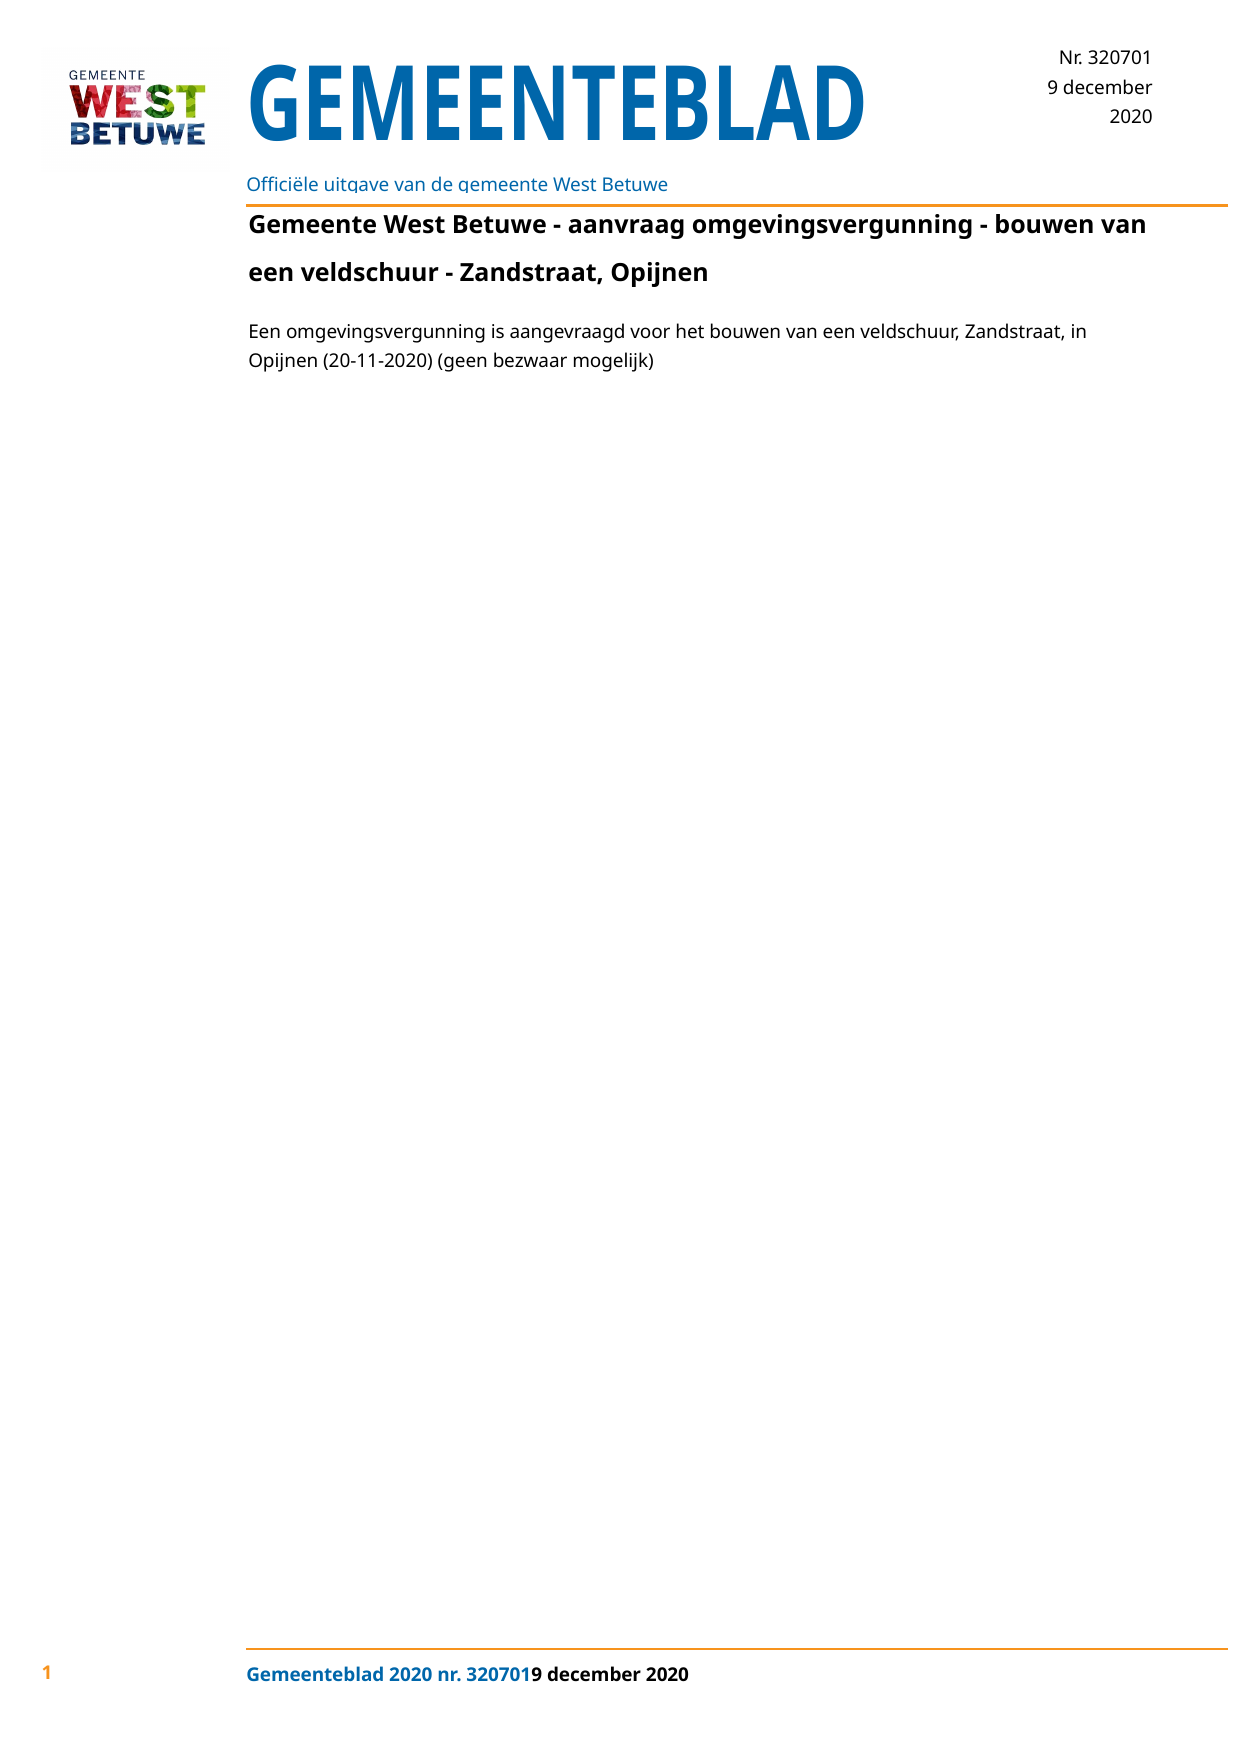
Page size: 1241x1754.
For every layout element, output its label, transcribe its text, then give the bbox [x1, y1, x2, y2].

text Een omgevingsvergunning is aangevraagd voor het bouwen van een veldschuur, Zandstraat, in Opijnen (20-11-2020) (geen bezwaar mogelijk) [248, 318, 1152, 373]
picture [41, 47, 231, 172]
text Gemeente West Betuwe - aanvraag omgevingsvergunning - bouwen van een veldschuur - Zandstraat, Opijnen [248, 207, 1152, 288]
